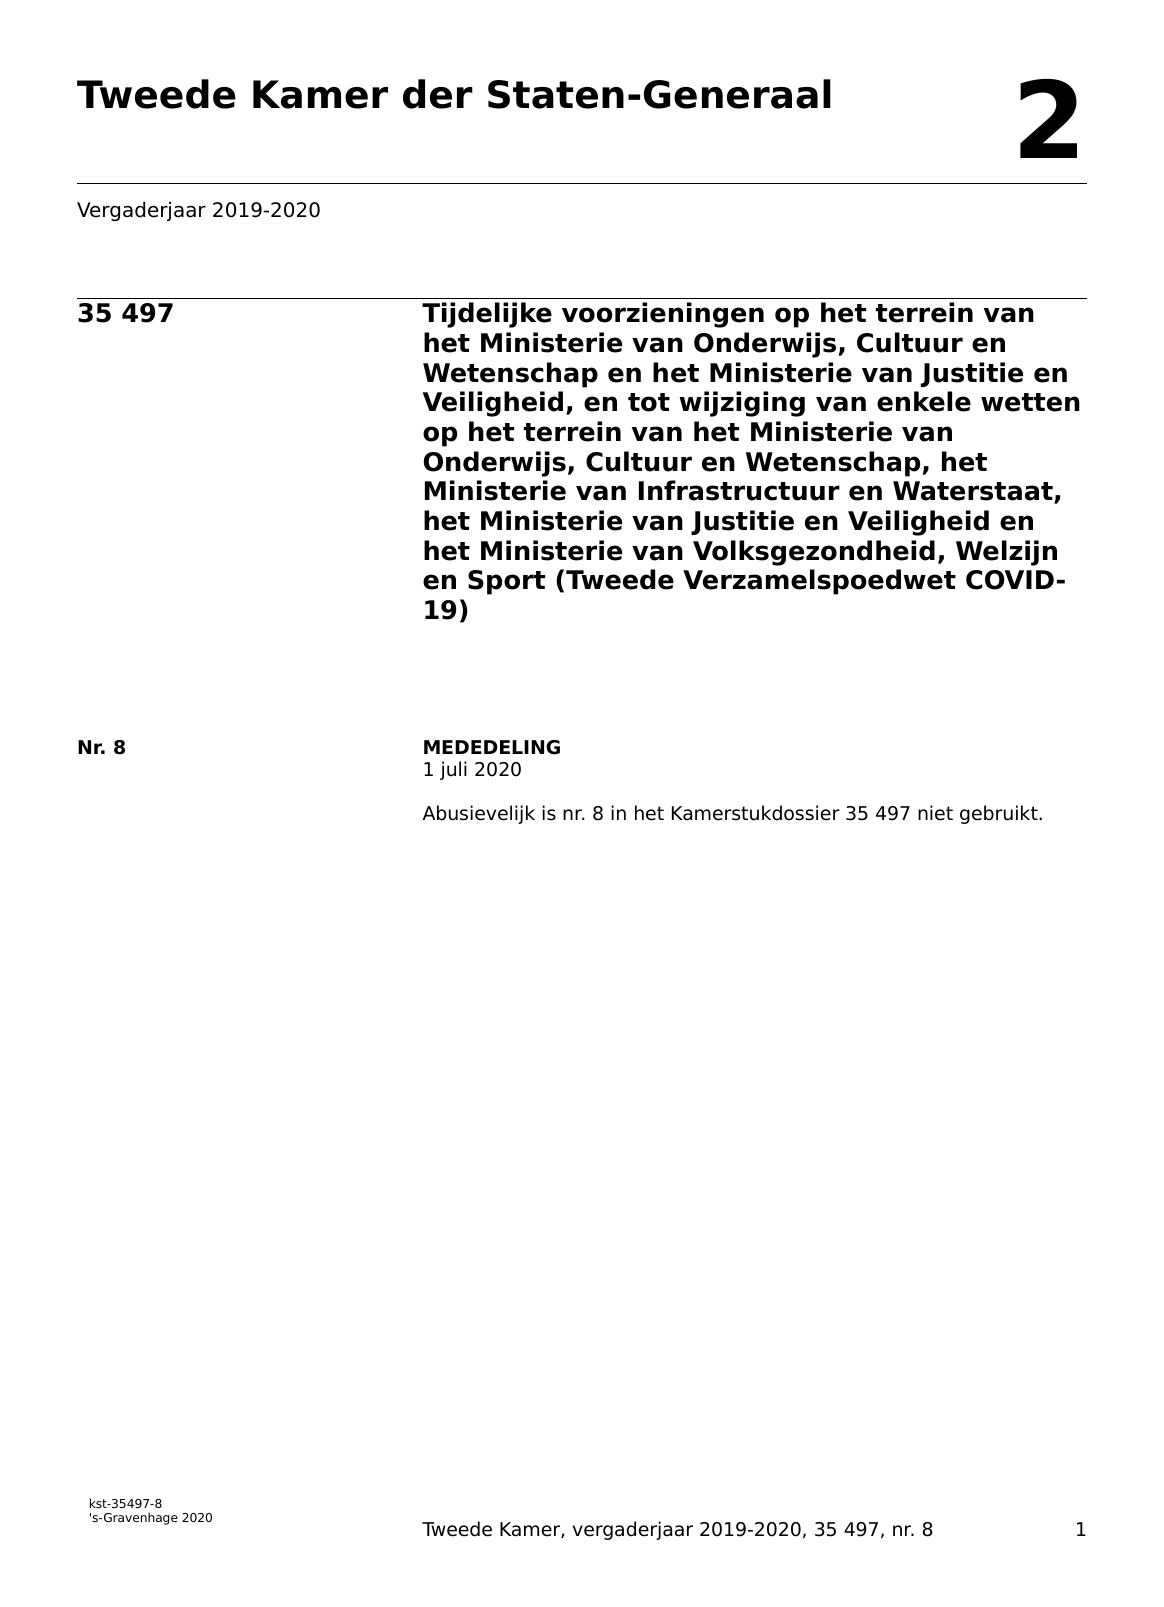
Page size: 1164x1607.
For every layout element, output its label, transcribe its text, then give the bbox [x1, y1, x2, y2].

text Abusievelijk is nr. 8 in het Kamerstukdossier 35 497 niet gebruikt. [422, 803, 1087, 825]
text kst-35497-8 [88, 1497, 323, 1511]
table_header Tweede Kamer der Staten-Generaal [77, 59, 886, 183]
text 's-Gravenhage 2020 [88, 1511, 323, 1525]
text 1 juli 2020 [422, 758, 1087, 781]
subtitle 35 497 Tijdelijke voorzieningen op het terrein van het Ministerie van Onderwijs, Cultuur en Wetenschap en het Ministerie van Justitie en Veiligheid, en tot wijziging van enkele wetten op het terrein van het Ministerie van Onderwijs, Cultuur en Wetenschap, het Ministerie van Infrastructuur en Waterstaat, het Ministerie van Justitie en Veiligheid en het Ministerie van Volksgezondheid, Welzijn en Sport (Tweede Verzamelspoedwet COVID-19) [77, 299, 1087, 626]
table_cell Vergaderjaar 2019-2020 [77, 184, 1087, 298]
table_header 2 [886, 59, 1087, 183]
subtitle Nr. 8 MEDEDELING [77, 737, 1087, 758]
